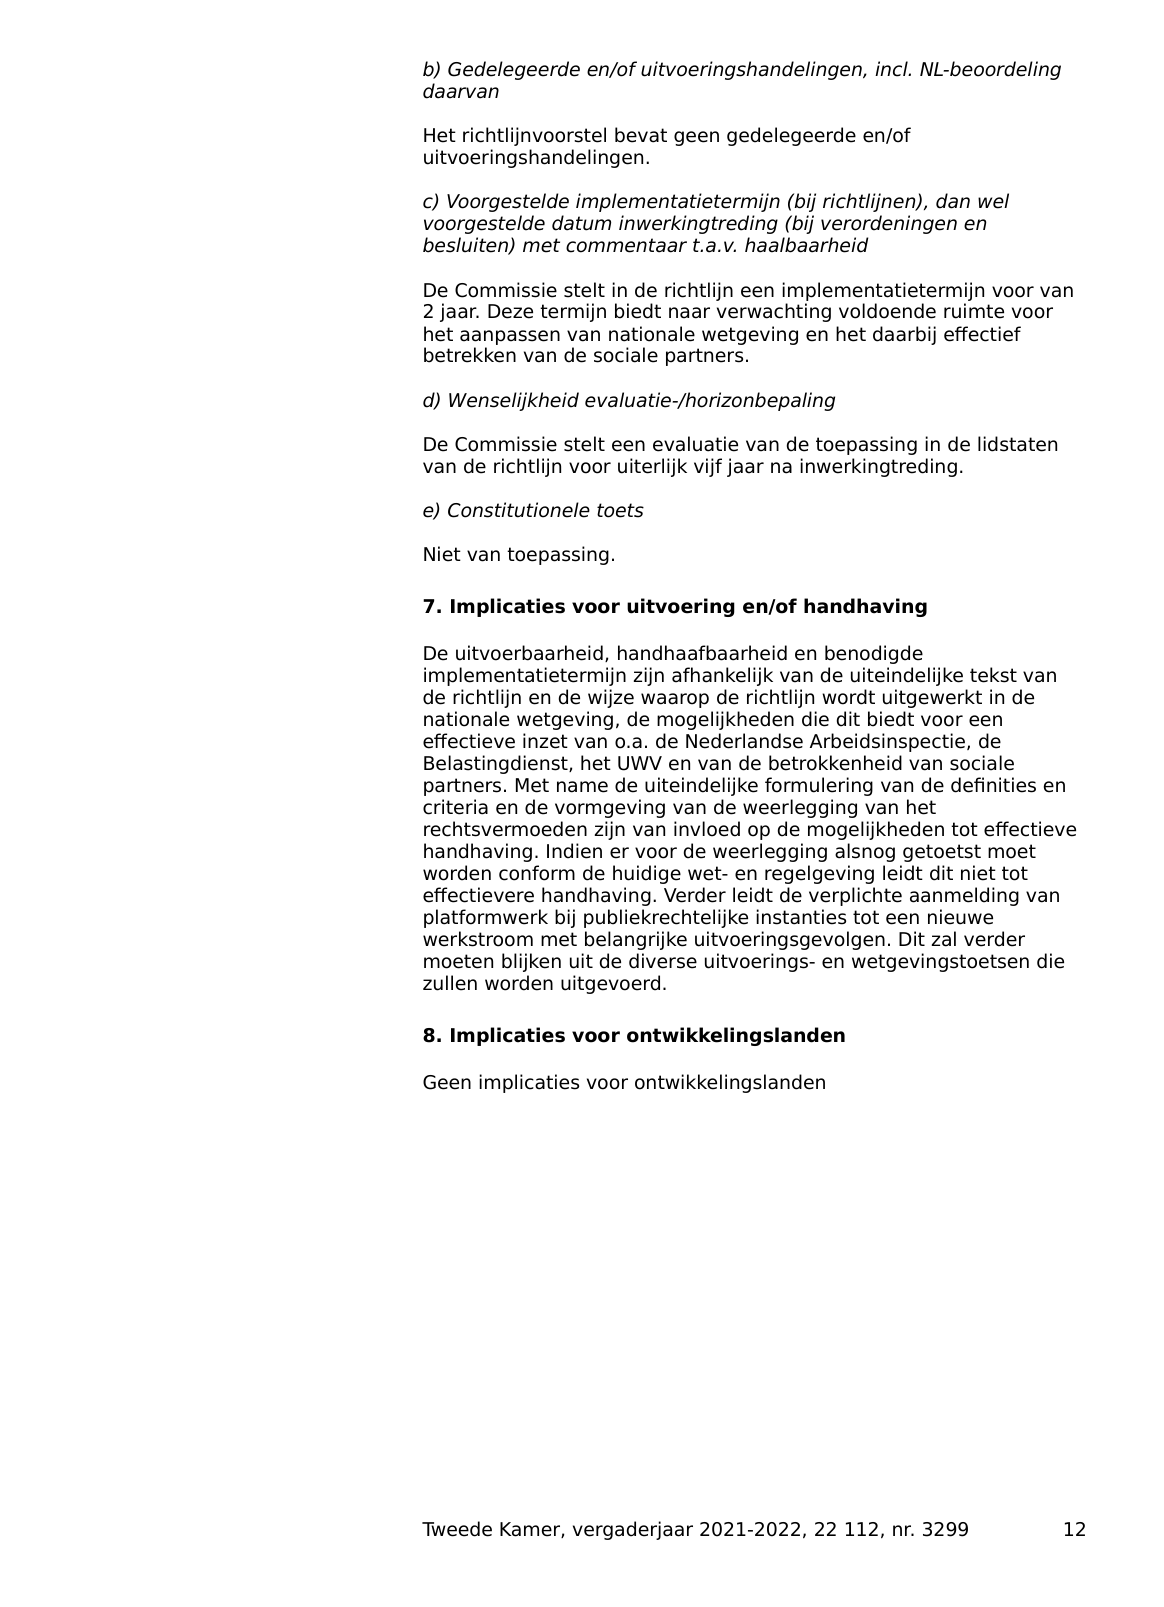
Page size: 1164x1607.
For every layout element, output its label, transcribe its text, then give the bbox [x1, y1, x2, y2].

subtitle d) Wenselijkheid evaluatie-/horizonbepaling [422, 389, 1087, 412]
text De Commissie stelt in de richtlijn een implementatietermijn voor van 2 jaar. Deze termijn biedt naar verwachting voldoende ruimte voor het aanpassen van nationale wetgeving en het daarbij effectief betrekken van de sociale partners. [422, 279, 1087, 367]
subtitle 8. Implicaties voor ontwikkelingslanden [422, 1025, 1087, 1047]
text Geen implicaties voor ontwikkelingslanden [422, 1072, 1087, 1094]
text De Commissie stelt een evaluatie van de toepassing in de lidstaten van de richtlijn voor uiterlijk vijf jaar na inwerkingtreding. [422, 434, 1087, 478]
text Niet van toepassing. [422, 544, 1087, 566]
subtitle b) Gedelegeerde en/of uitvoeringshandelingen, incl. NL-beoordeling daarvan [422, 59, 1087, 103]
subtitle e) Constitutionele toets [422, 500, 1087, 522]
text Het richtlijnvoorstel bevat geen gedelegeerde en/of uitvoeringshandelingen. [422, 125, 1087, 169]
text De uitvoerbaarheid, handhaafbaarheid en benodigde implementatietermijn zijn afhankelijk van de uiteindelijke tekst van de richtlijn en de wijze waarop de richtlijn wordt uitgewerkt in de nationale wetgeving, de mogelijkheden die dit biedt voor een effectieve inzet van o.a. de Nederlandse Arbeidsinspectie, de Belastingdienst, het UWV en van de betrokkenheid van sociale partners. Met name de uiteindelijke formulering van de definities en criteria en de vormgeving van de weerlegging van het rechtsvermoeden zijn van invloed op de mogelijkheden tot effectieve handhaving. Indien er voor de weerlegging alsnog getoetst moet worden conform de huidige wet- en regelgeving leidt dit niet tot effectievere handhaving. Verder leidt de verplichte aanmelding van platformwerk bij publiekrechtelijke instanties tot een nieuwe werkstroom met belangrijke uitvoeringsgevolgen. Dit zal verder moeten blijken uit de diverse uitvoerings- en wetgevingstoetsen die zullen worden uitgevoerd. [422, 643, 1087, 995]
subtitle 7. Implicaties voor uitvoering en/of handhaving [422, 596, 1087, 618]
subtitle c) Voorgestelde implementatietermijn (bij richtlijnen), dan wel voorgestelde datum inwerkingtreding (bij verordeningen en besluiten) met commentaar t.a.v. haalbaarheid [422, 191, 1087, 257]
